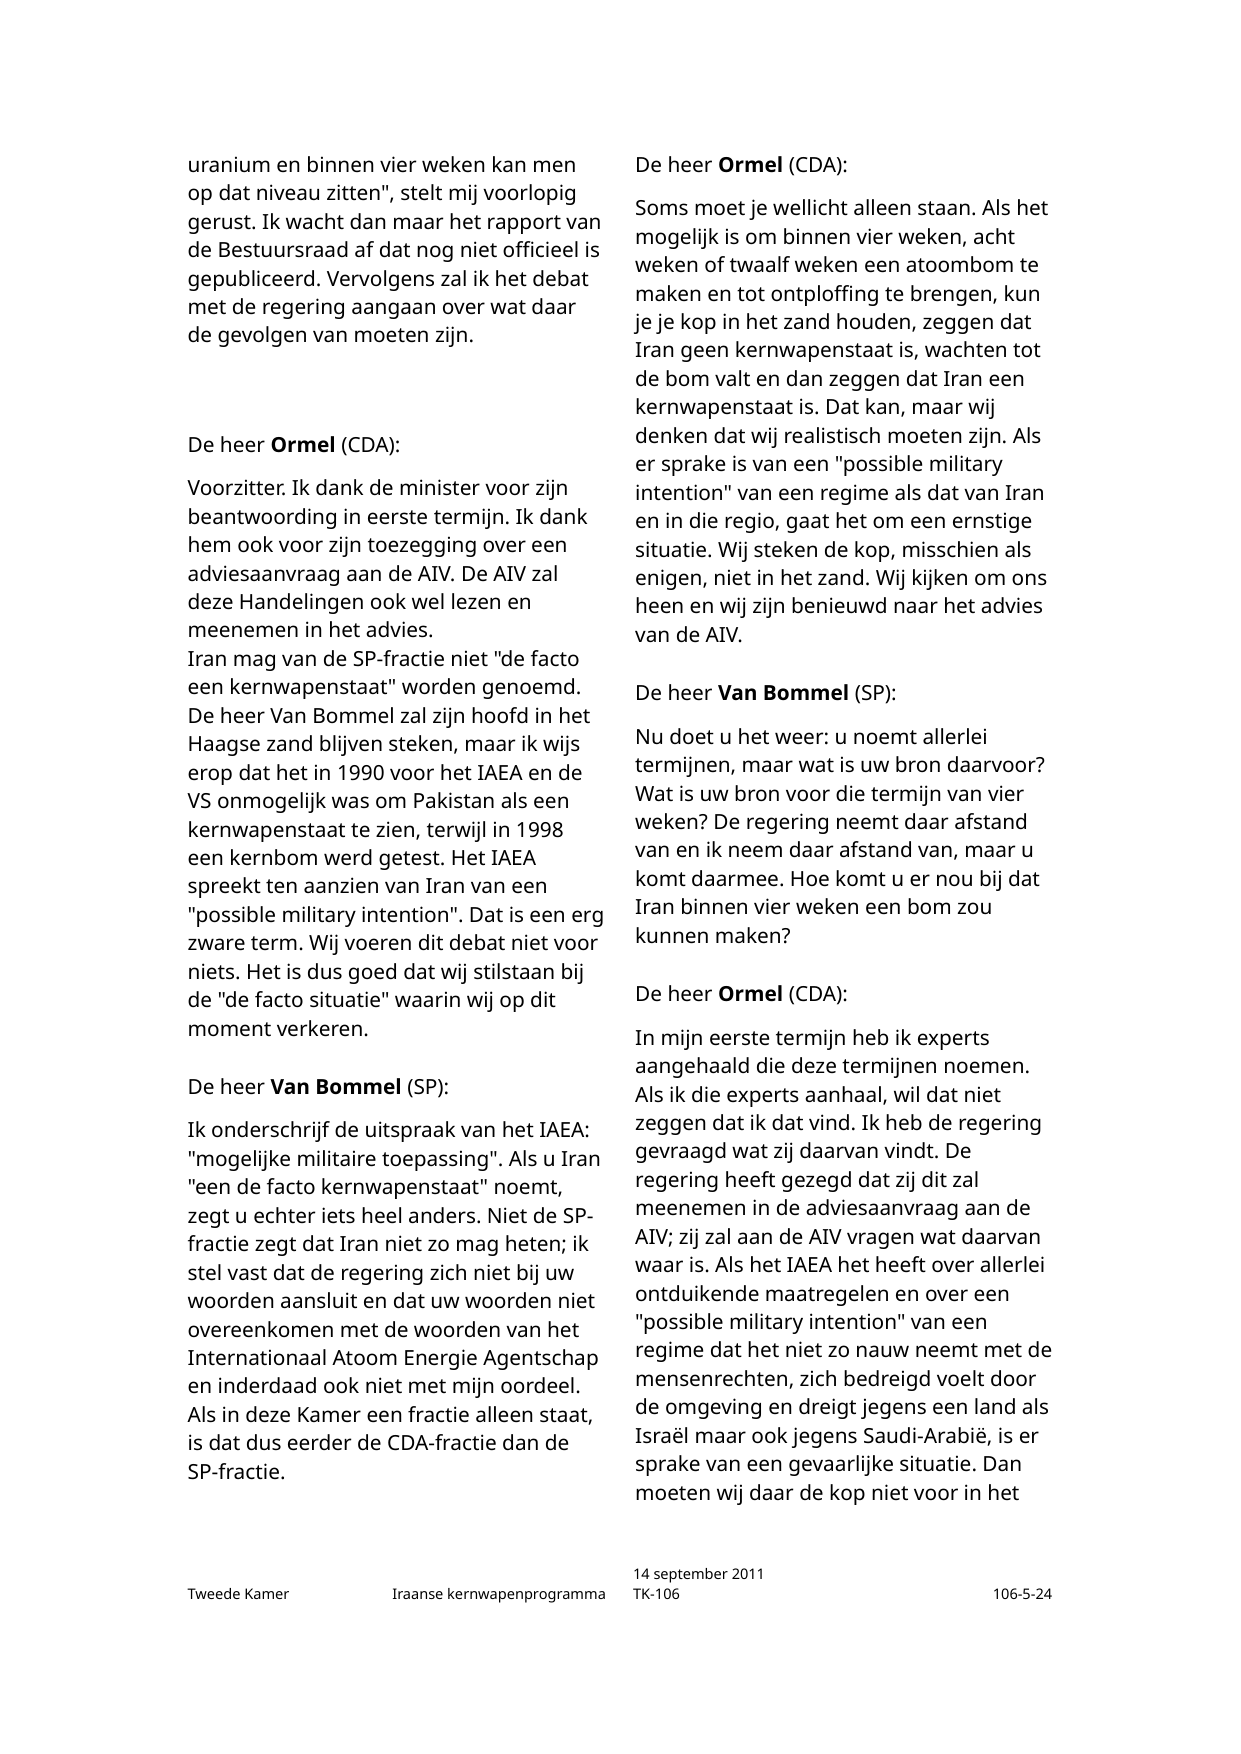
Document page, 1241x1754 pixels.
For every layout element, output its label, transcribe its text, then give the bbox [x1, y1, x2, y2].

text De heer Van Bommel (SP): [187, 1072, 605, 1101]
text De heer Ormel (CDA): [635, 979, 1053, 1008]
text In mijn eerste termijn heb ik experts aangehaald die deze termijnen noemen. Als ik die experts aanhaal, wil dat niet zeggen dat ik dat vind. Ik heb de regering gevraagd wat zij daarvan vindt. De regering heeft gezegd dat zij dit zal meenemen in de adviesaanvraag aan de AIV; zij zal aan de AIV vragen wat daarvan waar is. Als het IAEA het heeft over allerlei ontduikende maatregelen en over een "possible military intention" van een regime dat het niet zo nauw neemt met de mensenrechten, zich bedreigd voelt door de omgeving en dreigt jegens een land als Israël maar ook jegens Saudi-Arabië, is er sprake van een gevaarlijke situatie. Dan moeten wij daar de kop niet voor in het [635, 1023, 1053, 1506]
text Iran mag van de SP-fractie niet "de facto een kernwapenstaat" worden genoemd. De heer Van Bommel zal zijn hoofd in het Haagse zand blijven steken, maar ik wijs erop dat het in 1990 voor het IAEA en de VS onmogelijk was om Pakistan als een kernwapenstaat te zien, terwijl in 1998 een kernbom werd getest. Het IAEA spreekt ten aanzien van Iran van een "possible military intention". Dat is een erg zware term. Wij voeren dit debat niet voor niets. Het is dus goed dat wij stilstaan bij de "de facto situatie" waarin wij op dit moment verkeren. [187, 644, 605, 1042]
text De heer Van Bommel (SP): [635, 678, 1053, 707]
text Nu doet u het weer: u noemt allerlei termijnen, maar wat is uw bron daarvoor? Wat is uw bron voor die termijn van vier weken? De regering neemt daar afstand van en ik neem daar afstand van, maar u komt daarmee. Hoe komt u er nou bij dat Iran binnen vier weken een bom zou kunnen maken? [635, 722, 1053, 949]
text Soms moet je wellicht alleen staan. Als het mogelijk is om binnen vier weken, acht weken of twaalf weken een atoombom te maken en tot ontploffing te brengen, kun je je kop in het zand houden, zeggen dat Iran geen kernwapenstaat is, wachten tot de bom valt en dan zeggen dat Iran een kernwapenstaat is. Dat kan, maar wij denken dat wij realistisch moeten zijn. Als er sprake is van een "possible military intention" van een regime als dat van Iran en in die regio, gaat het om een ernstige situatie. Wij steken de kop, misschien als enigen, niet in het zand. Wij kijken om ons heen en wij zijn benieuwd naar het advies van de AIV. [635, 193, 1053, 648]
text De heer Ormel (CDA): [635, 150, 1053, 178]
text Voorzitter. Ik dank de minister voor zijn beantwoording in eerste termijn. Ik dank hem ook voor zijn toezegging over een adviesaanvraag aan de AIV. De AIV zal deze Handelingen ook wel lezen en meenemen in het advies. [187, 473, 605, 644]
text  [187, 379, 605, 407]
text Ik onderschrijf de uitspraak van het IAEA: "mogelijke militaire toepassing". Als u Iran "een de facto kernwapenstaat" noemt, zegt u echter iets heel anders. Niet de SP-fractie zegt dat Iran niet zo mag heten; ik stel vast dat de regering zich niet bij uw woorden aansluit en dat uw woorden niet overeenkomen met de woorden van het Internationaal Atoom Energie Agentschap en inderdaad ook niet met mijn oordeel. Als in deze Kamer een fractie alleen staat, is dat dus eerder de CDA-fractie dan de SP-fractie. [187, 1116, 605, 1485]
text uranium en binnen vier weken kan men op dat niveau zitten", stelt mij voorlopig gerust. Ik wacht dan maar het rapport van de Bestuursraad af dat nog niet officieel is gepubliceerd. Vervolgens zal ik het debat met de regering aangaan over wat daar de gevolgen van moeten zijn. [187, 150, 605, 349]
text De heer Ormel (CDA): [187, 430, 605, 458]
